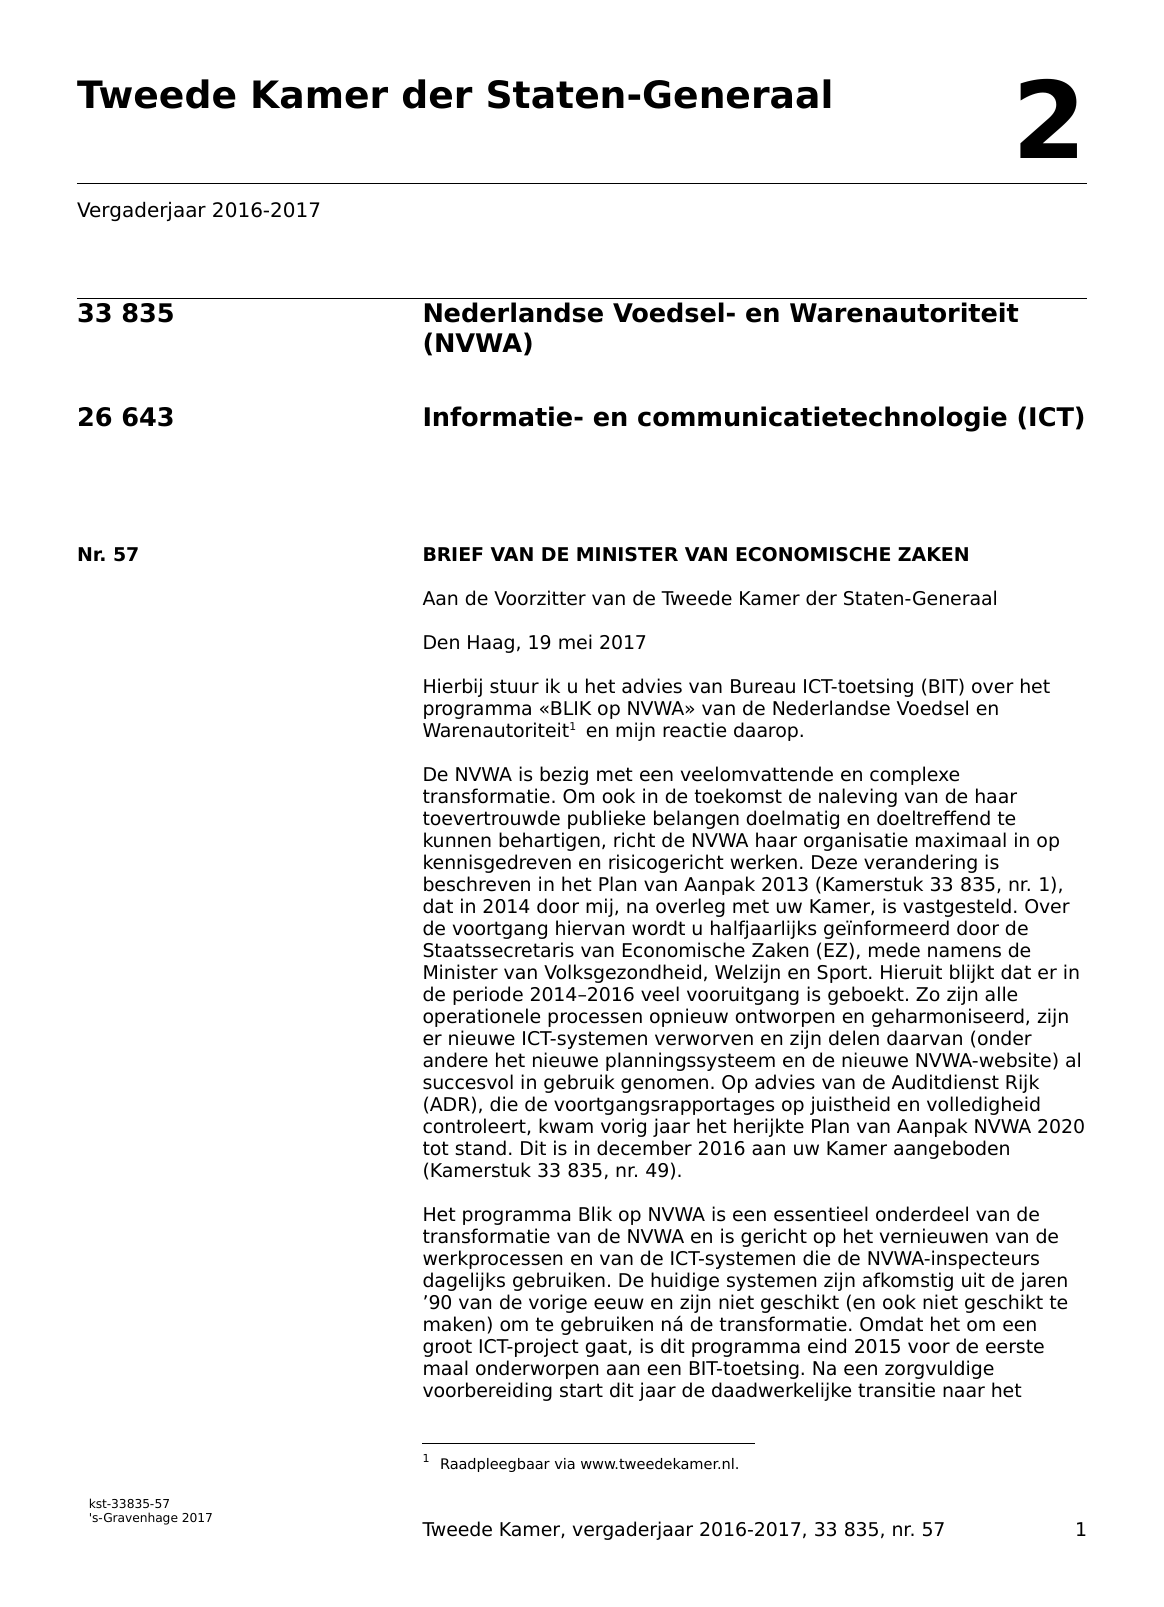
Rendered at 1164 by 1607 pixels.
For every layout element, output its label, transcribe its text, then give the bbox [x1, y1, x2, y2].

subtitle Nr. 57 BRIEF VAN DE MINISTER VAN ECONOMISCHE ZAKEN [77, 543, 1087, 565]
table_header Tweede Kamer der Staten-Generaal [77, 59, 886, 183]
text Raadpleegbaar via www.tweedekamer.nl. [422, 1452, 1087, 1474]
text Den Haag, 19 mei 2017 [422, 632, 1087, 654]
text Hierbij stuur ik u het advies van Bureau ICT-toetsing (BIT) over het programma «BLIK op NVWA» van de Nederlandse Voedsel en Warenautoriteit en mijn reactie daarop. [422, 676, 1087, 742]
table_header 2 [886, 59, 1087, 183]
subtitle 33 835 Nederlandse Voedsel- en Warenautoriteit (NVWA) [77, 299, 1087, 358]
text Het programma Blik op NVWA is een essentieel onderdeel van de transformatie van de NVWA en is gericht op het vernieuwen van de werkprocessen en van de ICT-systemen die de NVWA-inspecteurs dagelijks gebruiken. De huidige systemen zijn afkomstig uit de jaren ’90 van de vorige eeuw en zijn niet geschikt (en ook niet geschikt te maken) om te gebruiken ná de transformatie. Omdat het om een groot ICT-project gaat, is dit programma eind 2015 voor de eerste maal onderworpen aan een BIT-toetsing. Na een zorgvuldige voorbereiding start dit jaar de daadwerkelijke transitie naar het [422, 1204, 1087, 1402]
subtitle 26 643 Informatie- en communicatietechnologie (ICT) [77, 403, 1087, 432]
table_cell Vergaderjaar 2016-2017 [77, 184, 1087, 298]
text 's-Gravenhage 2017 [88, 1511, 323, 1525]
text Aan de Voorzitter van de Tweede Kamer der Staten-Generaal [422, 588, 1087, 609]
text De NVWA is bezig met een veelomvattende en complexe transformatie. Om ook in de toekomst de naleving van de haar toevertrouwde publieke belangen doelmatig en doeltreffend te kunnen behartigen, richt de NVWA haar organisatie maximaal in op kennisgedreven en risicogericht werken. Deze verandering is beschreven in het Plan van Aanpak 2013 (Kamerstuk 33 835, nr. 1), dat in 2014 door mij, na overleg met uw Kamer, is vastgesteld. Over de voortgang hiervan wordt u halfjaarlijks geïnformeerd door de Staatssecretaris van Economische Zaken (EZ), mede namens de Minister van Volksgezondheid, Welzijn en Sport. Hieruit blijkt dat er in de periode 2014–2016 veel vooruitgang is geboekt. Zo zijn alle operationele processen opnieuw ontworpen en geharmoniseerd, zijn er nieuwe ICT-systemen verworven en zijn delen daarvan (onder andere het nieuwe planningssysteem en de nieuwe NVWA-website) al succesvol in gebruik genomen. Op advies van de Auditdienst Rijk (ADR), die de voortgangsrapportages op juistheid en volledigheid controleert, kwam vorig jaar het herijkte Plan van Aanpak NVWA 2020 tot stand. Dit is in december 2016 aan uw Kamer aangeboden (Kamerstuk 33 835, nr. 49). [422, 764, 1087, 1182]
text kst-33835-57 [88, 1497, 323, 1511]
